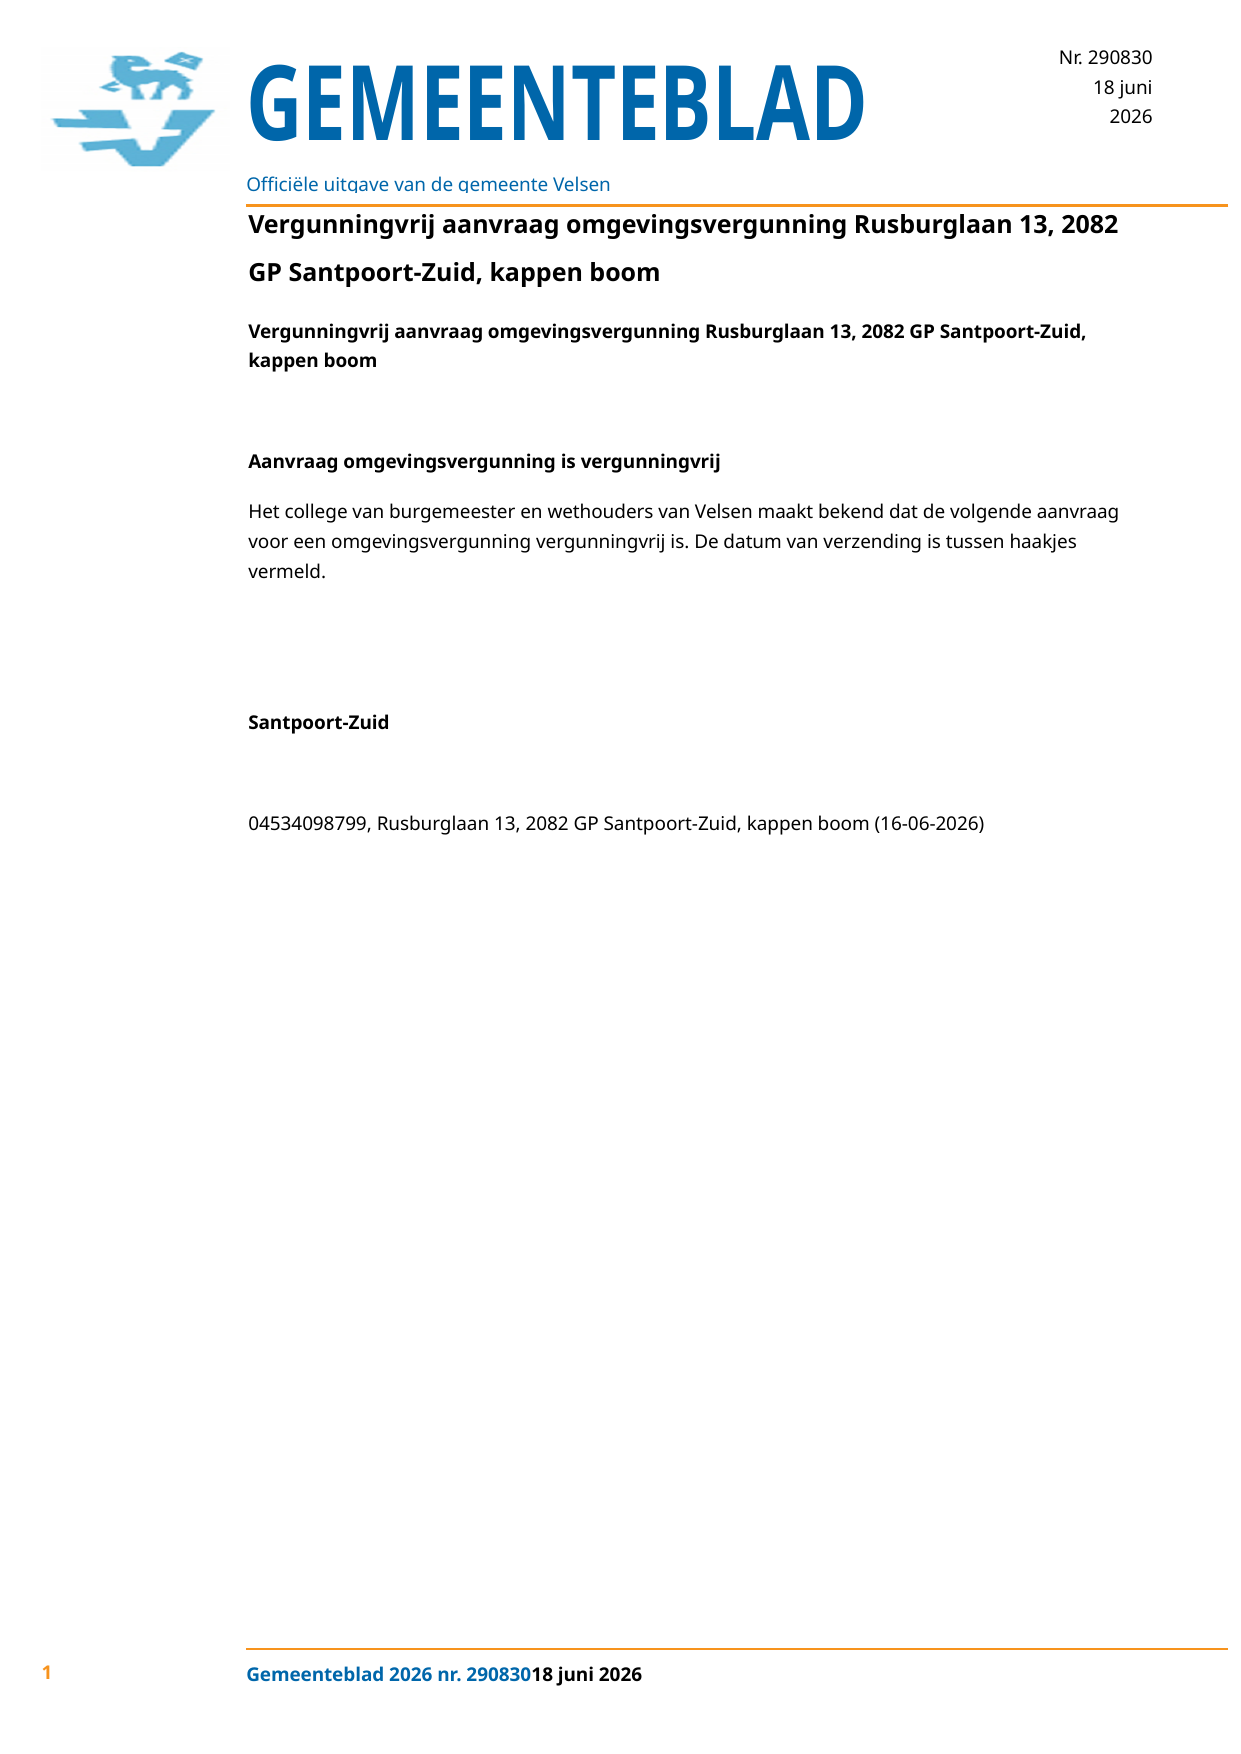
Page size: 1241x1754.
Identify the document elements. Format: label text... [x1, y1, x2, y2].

picture [41, 47, 231, 172]
text Santpoort-Zuid [248, 709, 1152, 735]
text Aanvraag omgevingsvergunning is vergunningvrij [248, 448, 1152, 474]
text Vergunningvrij aanvraag omgevingsvergunning Rusburglaan 13, 2082 GP Santpoort-Zuid, kappen boom [248, 318, 1152, 373]
text Vergunningvrij aanvraag omgevingsvergunning Rusburglaan 13, 2082 GP Santpoort-Zuid, kappen boom [248, 207, 1152, 288]
text Het college van burgemeester en wethouders van Velsen maakt bekend dat de volgende aanvraag voor een omgevingsvergunning vergunningvrij is. De datum van verzending is tussen haakjes vermeld. [248, 499, 1152, 584]
text 04534098799, Rusburglaan 13, 2082 GP Santpoort-Zuid, kappen boom (16-06-2026) [248, 810, 1152, 836]
